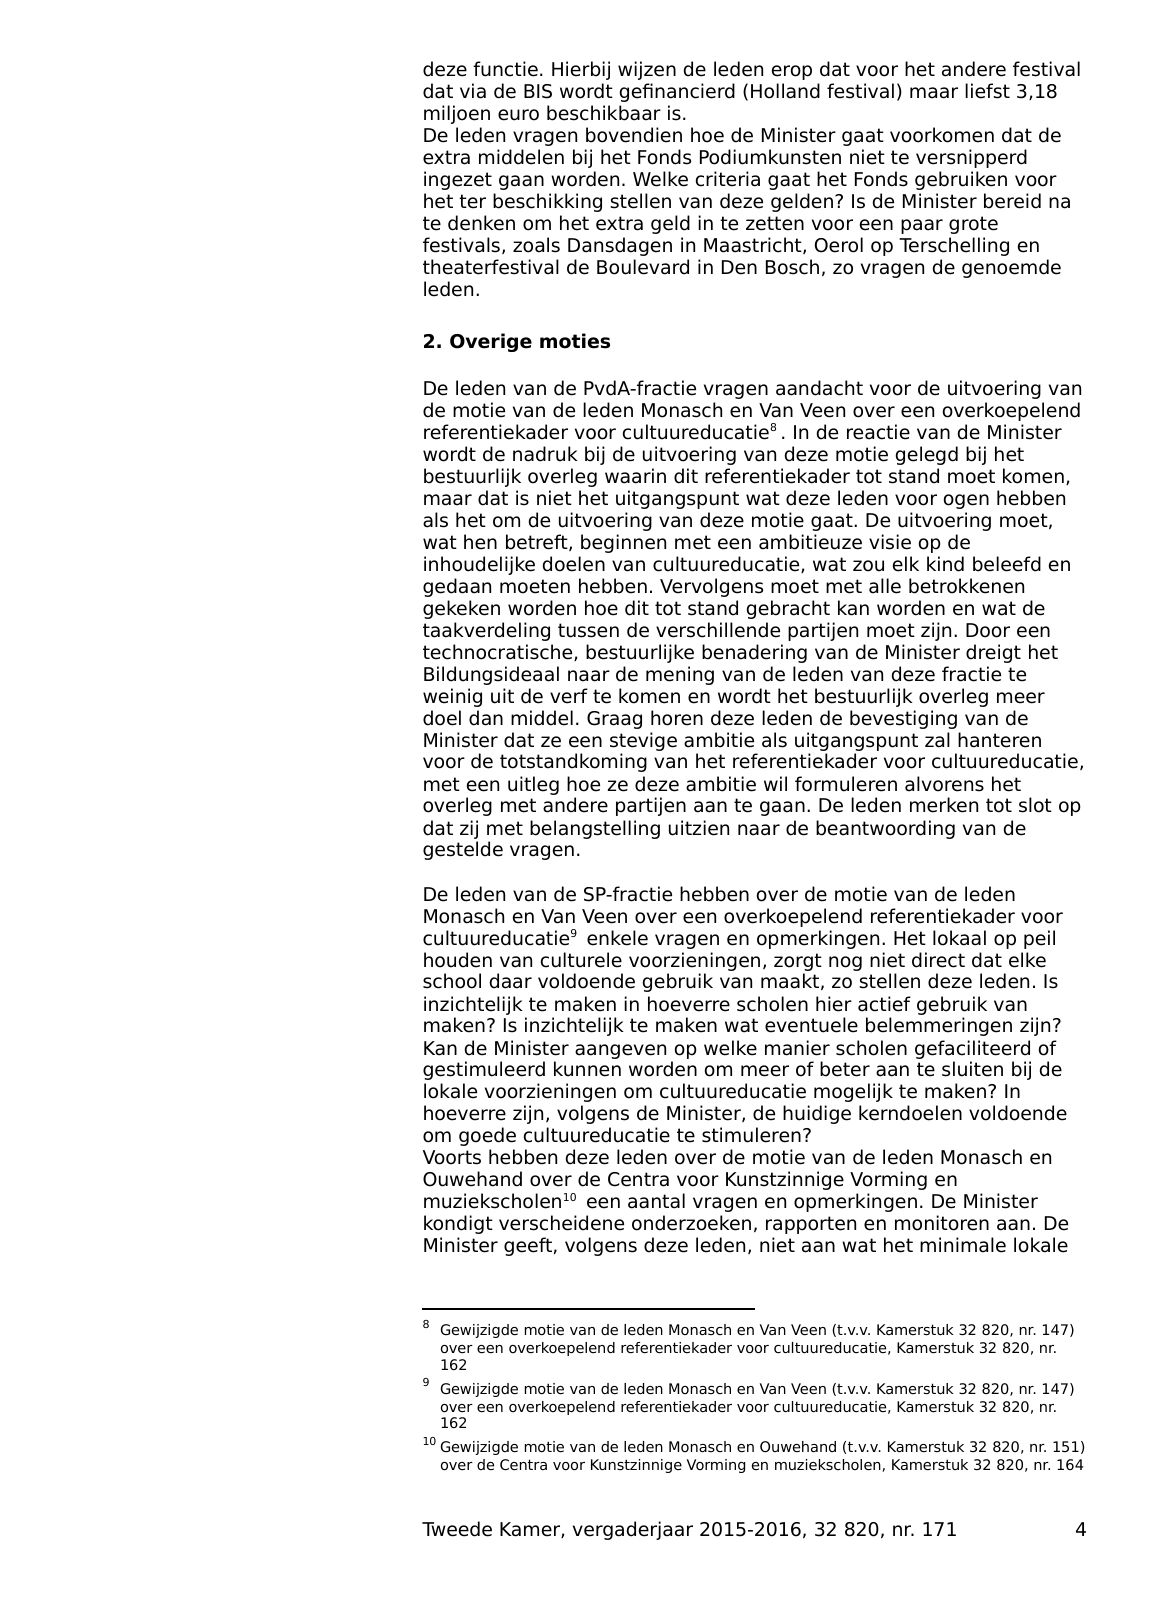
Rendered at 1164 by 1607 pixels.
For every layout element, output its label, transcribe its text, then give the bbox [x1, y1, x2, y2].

text De leden van de PvdA-fractie vragen aandacht voor de uitvoering van de motie van de leden Monasch en Van Veen over een overkoepelend referentiekader voor cultuureducatie. In de reactie van de Minister wordt de nadruk bij de uitvoering van deze motie gelegd bij het bestuurlijk overleg waarin dit referentiekader tot stand moet komen, maar dat is niet het uitgangspunt wat deze leden voor ogen hebben als het om de uitvoering van deze motie gaat. De uitvoering moet, wat hen betreft, beginnen met een ambitieuze visie op de inhoudelijke doelen van cultuureducatie, wat zou elk kind beleefd en gedaan moeten hebben. Vervolgens moet met alle betrokkenen gekeken worden hoe dit tot stand gebracht kan worden en wat de taakverdeling tussen de verschillende partijen moet zijn. Door een technocratische, bestuurlijke benadering van de Minister dreigt het Bildungsideaal naar de mening van de leden van deze fractie te weinig uit de verf te komen en wordt het bestuurlijk overleg meer doel dan middel. Graag horen deze leden de bevestiging van de Minister dat ze een stevige ambitie als uitgangspunt zal hanteren voor de totstandkoming van het referentiekader voor cultuureducatie, met een uitleg hoe ze deze ambitie wil formuleren alvorens het overleg met andere partijen aan te gaan. De leden merken tot slot op dat zij met belangstelling uitzien naar de beantwoording van de gestelde vragen. [422, 378, 1087, 861]
subtitle 2. Overige moties [422, 331, 1087, 353]
text Gewijzigde motie van de leden Monasch en Van Veen (t.v.v. Kamerstuk 32 820, nr. 147) over een overkoepelend referentiekader voor cultuureducatie, Kamerstuk 32 820, nr. 162 [422, 1377, 1087, 1432]
text Gewijzigde motie van de leden Monasch en Van Veen (t.v.v. Kamerstuk 32 820, nr. 147) over een overkoepelend referentiekader voor cultuureducatie, Kamerstuk 32 820, nr. 162 [422, 1318, 1087, 1374]
text De leden van de SP-fractie hebben over de motie van de leden Monasch en Van Veen over een overkoepelend referentiekader voor cultuureducatie enkele vragen en opmerkingen. Het lokaal op peil houden van culturele voorzieningen, zorgt nog niet direct dat elke school daar voldoende gebruik van maakt, zo stellen deze leden. Is inzichtelijk te maken in hoeverre scholen hier actief gebruik van maken? Is inzichtelijk te maken wat eventuele belemmeringen zijn? Kan de Minister aangeven op welke manier scholen gefaciliteerd of gestimuleerd kunnen worden om meer of beter aan te sluiten bij de lokale voorzieningen om cultuureducatie mogelijk te maken? In hoeverre zijn, volgens de Minister, de huidige kerndoelen voldoende om goede cultuureducatie te stimuleren? [422, 883, 1087, 1147]
text deze functie. Hierbij wijzen de leden erop dat voor het andere festival dat via de BIS wordt gefinancierd (Holland festival) maar liefst 3,18 miljoen euro beschikbaar is. [422, 59, 1087, 125]
text De leden vragen bovendien hoe de Minister gaat voorkomen dat de extra middelen bij het Fonds Podiumkunsten niet te versnipperd ingezet gaan worden. Welke criteria gaat het Fonds gebruiken voor het ter beschikking stellen van deze gelden? Is de Minister bereid na te denken om het extra geld in te zetten voor een paar grote festivals, zoals Dansdagen in Maastricht, Oerol op Terschelling en theaterfestival de Boulevard in Den Bosch, zo vragen de genoemde leden. [422, 125, 1087, 301]
text Voorts hebben deze leden over de motie van de leden Monasch en Ouwehand over de Centra voor Kunstzinnige Vorming en muziekscholen een aantal vragen en opmerkingen. De Minister kondigt verscheidene onderzoeken, rapporten en monitoren aan. De Minister geeft, volgens deze leden, niet aan wat het minimale lokale [422, 1147, 1087, 1257]
text Gewijzigde motie van de leden Monasch en Ouwehand (t.v.v. Kamerstuk 32 820, nr. 151) over de Centra voor Kunstzinnige Vorming en muziekscholen, Kamerstuk 32 820, nr. 164 [422, 1435, 1087, 1474]
